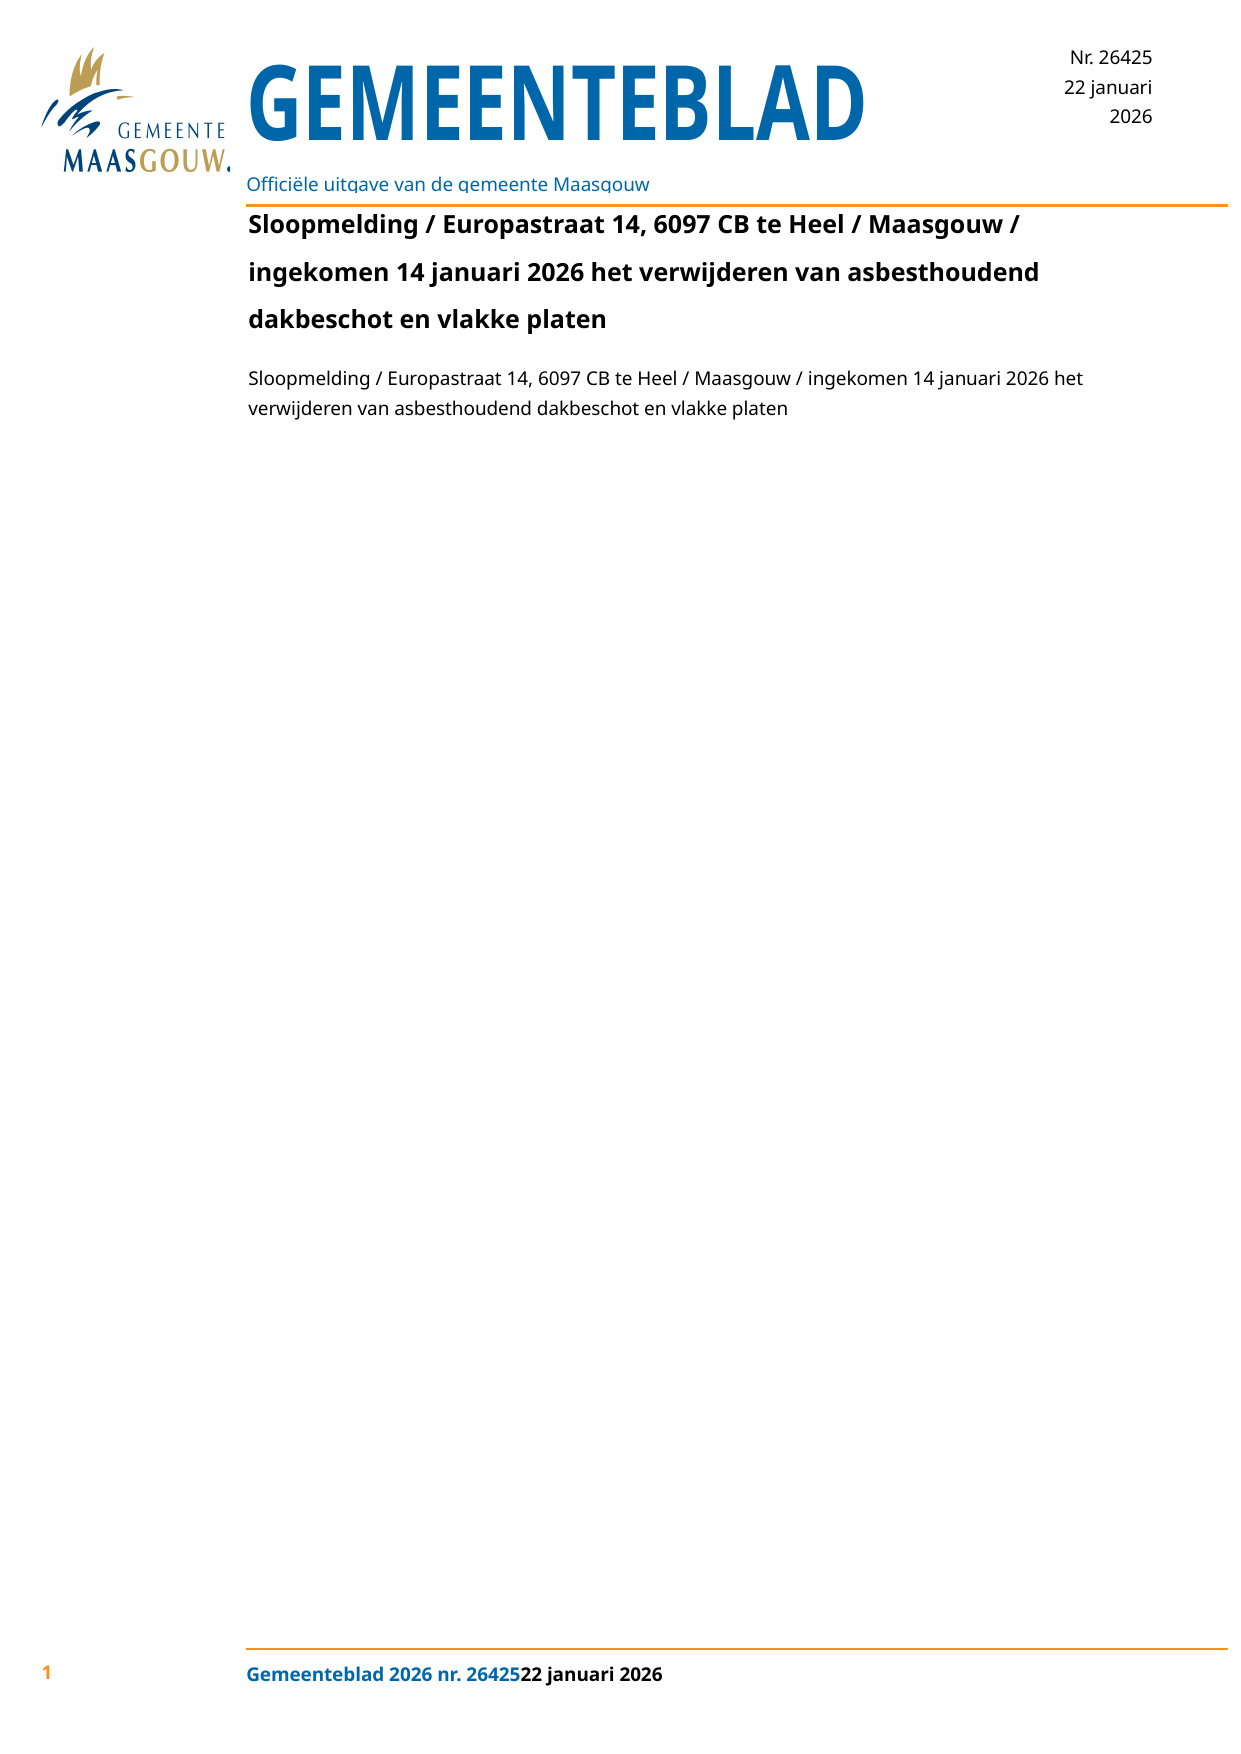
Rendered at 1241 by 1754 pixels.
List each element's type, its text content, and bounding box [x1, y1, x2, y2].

text Sloopmelding / Europastraat 14, 6097 CB te Heel / Maasgouw / ingekomen 14 januari 2026 het verwijderen van asbesthoudend dakbeschot en vlakke platen [248, 207, 1152, 336]
text Sloopmelding / Europastraat 14, 6097 CB te Heel / Maasgouw / ingekomen 14 januari 2026 het verwijderen van asbesthoudend dakbeschot en vlakke platen [248, 366, 1152, 421]
picture [41, 47, 231, 172]
